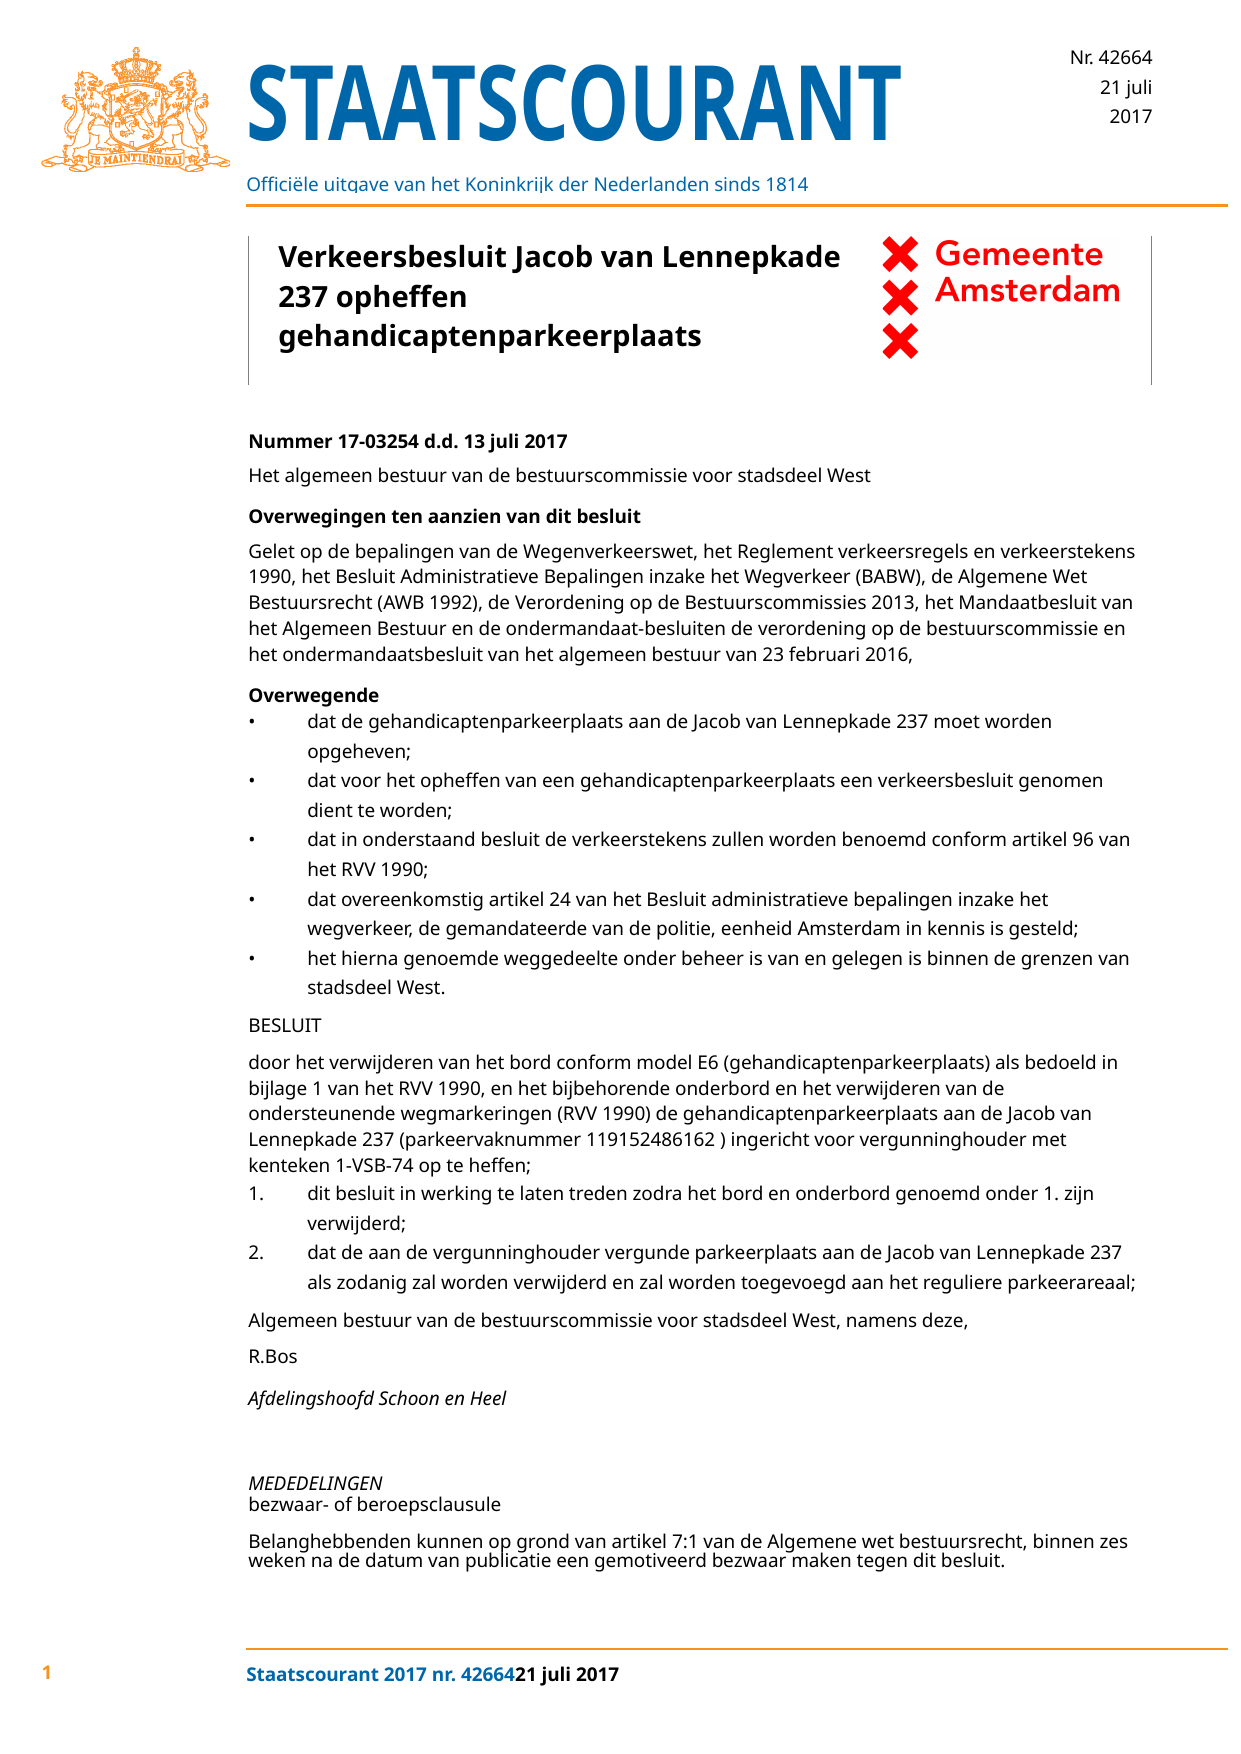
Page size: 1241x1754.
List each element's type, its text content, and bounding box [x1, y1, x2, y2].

list dat de gehandicaptenparkeerplaats aan de Jacob van Lennepkade 237 moet worden opgeheven; [248, 708, 1152, 764]
text Gelet op de bepalingen van de Wegenverkeerswet, het Reglement verkeersregels en verkeerstekens 1990, het Besluit Administratieve Bepalingen inzake het Wegverkeer (BABW), de Algemene Wet Bestuursrecht (AWB 1992), de Verordening op de Bestuurscommissies 2013, het Mandaatbesluit van het Algemeen Bestuur en de ondermandaat-besluiten de verordening op de bestuurscommissie en het ondermandaatsbesluit van het algemeen bestuur van 23 februari 2016, [248, 538, 1152, 666]
text R.Bos [248, 1344, 1152, 1369]
text MEDEDELINGEN [248, 1470, 1152, 1496]
list dat voor het opheffen van een gehandicaptenparkeerplaats een verkeersbesluit genomen dient te worden; [248, 767, 1152, 823]
text Afdelingshoofd Schoon en Heel [248, 1386, 1152, 1411]
text Het algemeen bestuur van de bestuurscommissie voor stadsdeel West [248, 462, 1152, 488]
list dat de aan de vergunninghouder vergunde parkeerplaats aan de Jacob van Lennepkade 237 als zodanig zal worden verwijderd en zal worden toegevoegd aan het reguliere parkeerareaal; [248, 1239, 1152, 1295]
text bezwaar- of beroepsclausule [248, 1496, 1152, 1515]
picture [882, 236, 1119, 359]
text Algemeen bestuur van de bestuurscommissie voor stadsdeel West, namens deze, [248, 1307, 1152, 1333]
text Belanghebbenden kunnen op grond van artikel 7:1 van de Algemene wet bestuursrecht, binnen zes weken na de datum van publicatie een gemotiveerd bezwaar maken tegen dit besluit. [248, 1533, 1152, 1572]
table_header Verkeersbesluit Jacob van Lennepkade 237 opheffen gehandicaptenparkeerplaats [249, 236, 850, 385]
list dit besluit in werking te laten treden zodra het bord en onderbord genoemd onder 1. zijn verwijderd; [248, 1180, 1152, 1236]
picture [41, 47, 231, 172]
text BESLUIT [248, 1012, 1152, 1038]
text door het verwijderen van het bord conform model E6 (gehandicaptenparkeerplaats) als bedoeld in bijlage 1 van het RVV 1990, en het bijbehorende onderbord en het verwijderen van de ondersteunende wegmarkeringen (RVV 1990) de gehandicaptenparkeerplaats aan de Jacob van Lennepkade 237 (parkeervaknummer 119152486162 ) ingericht voor vergunninghouder met kenteken 1-VSB-74 op te heffen; [248, 1049, 1152, 1178]
text Overwegingen ten aanzien van dit besluit [248, 504, 1152, 529]
list het hierna genoemde weggedeelte onder beheer is van en gelegen is binnen de grenzen van stadsdeel West. [248, 945, 1152, 1000]
text Nummer 17-03254 d.d. 13 juli 2017 [248, 428, 1152, 453]
text Overwegende [248, 683, 1152, 708]
list dat in onderstaand besluit de verkeerstekens zullen worden benoemd conform artikel 96 van het RVV 1990; [248, 827, 1152, 882]
list dat overeenkomstig artikel 24 van het Besluit administratieve bepalingen inzake het wegverkeer, de gemandateerde van de politie, eenheid Amsterdam in kennis is gesteld; [248, 886, 1152, 941]
table_header [850, 236, 1151, 385]
